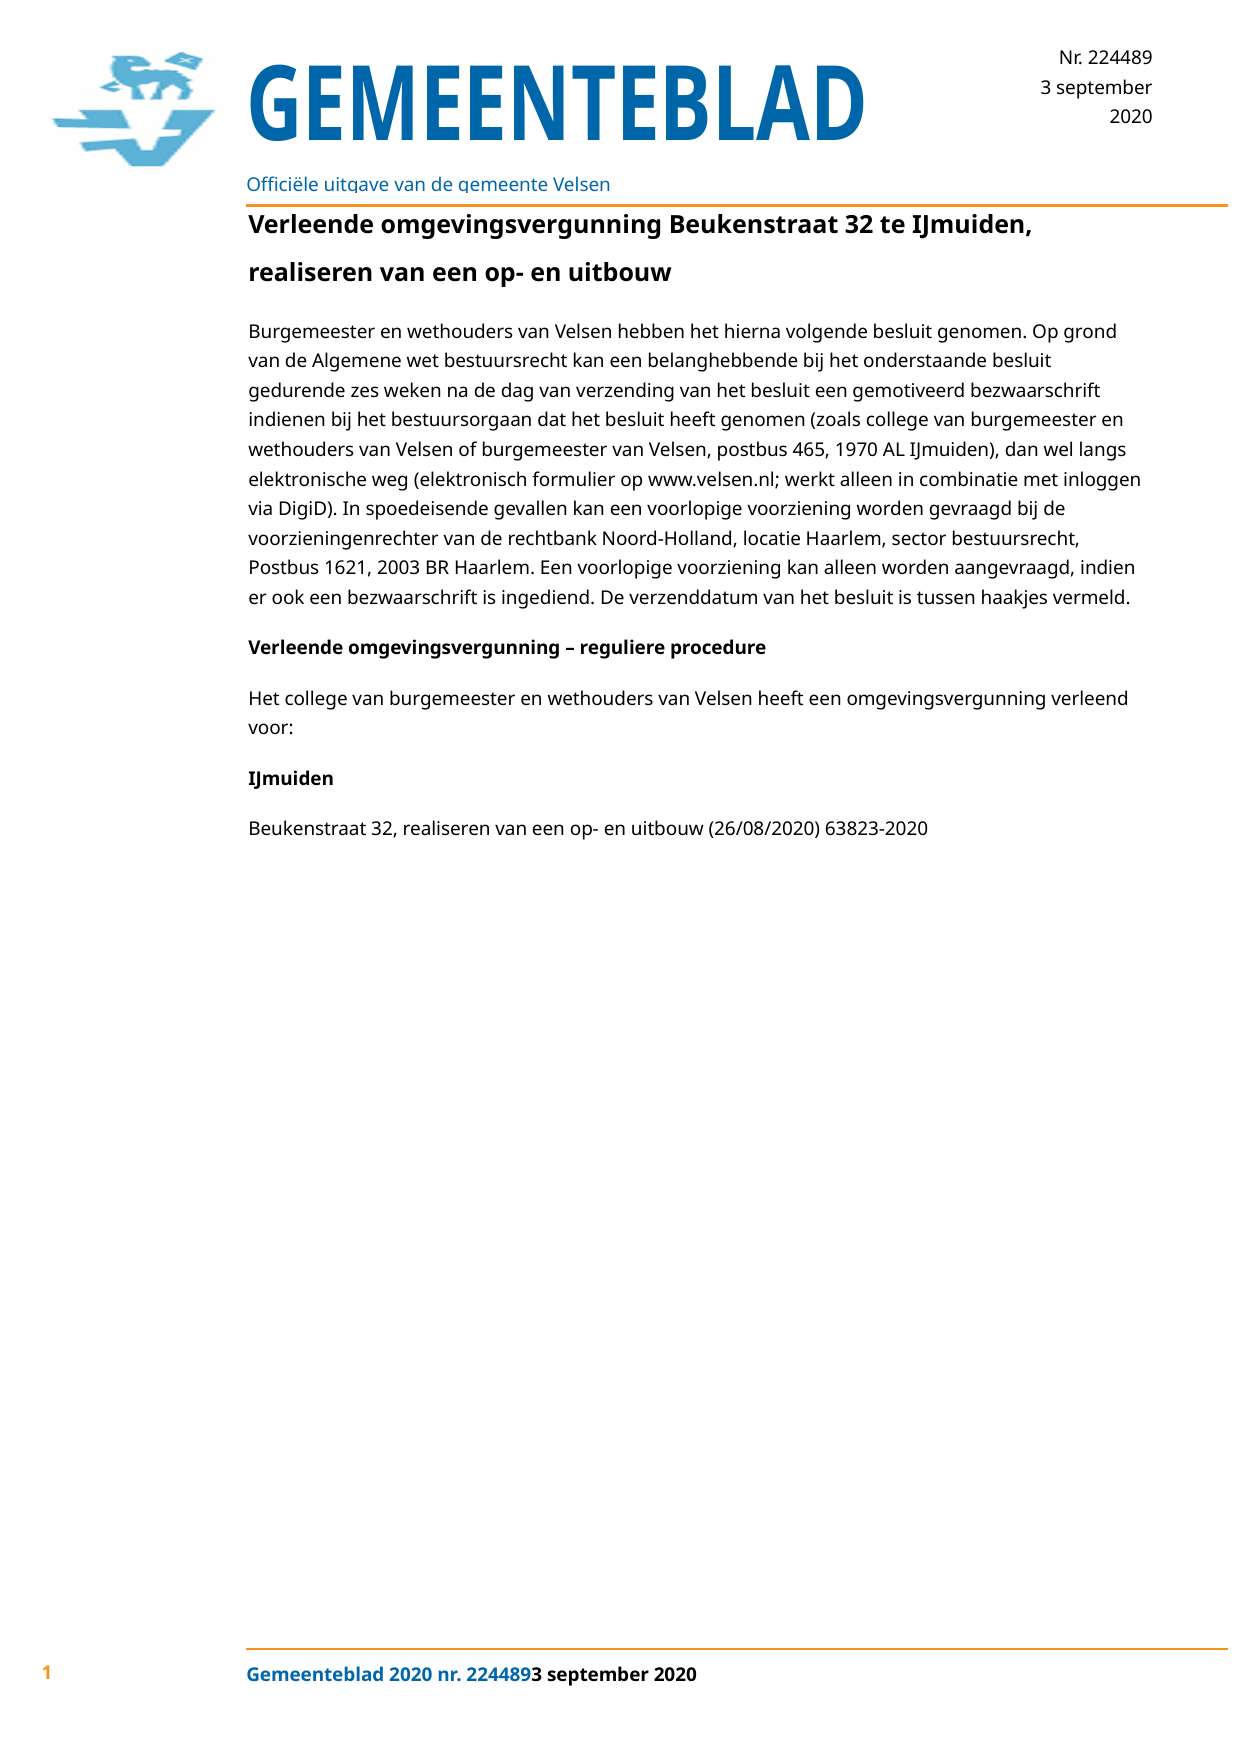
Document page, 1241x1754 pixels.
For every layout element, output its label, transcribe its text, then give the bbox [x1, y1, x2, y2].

text Beukenstraat 32, realiseren van een op- en uitbouw (26/08/2020) 63823-2020 [248, 815, 1152, 841]
text Burgemeester en wethouders van Velsen hebben het hierna volgende besluit genomen. Op grond van de Algemene wet bestuursrecht kan een belanghebbende bij het onderstaande besluit gedurende zes weken na de dag van verzending van het besluit een gemotiveerd bezwaarschrift indienen bij het bestuursorgaan dat het besluit heeft genomen (zoals college van burgemeester en wethouders van Velsen of burgemeester van Velsen, postbus 465, 1970 AL IJmuiden), dan wel langs elektronische weg (elektronisch formulier op www.velsen.nl; werkt alleen in combinatie met inloggen via DigiD). In spoedeisende gevallen kan een voorlopige voorziening worden gevraagd bij de voorzieningenrechter van de rechtbank Noord-Holland, locatie Haarlem, sector bestuursrecht, Postbus 1621, 2003 BR Haarlem. Een voorlopige voorziening kan alleen worden aangevraagd, indien er ook een bezwaarschrift is ingediend. De verzenddatum van het besluit is tussen haakjes vermeld. [248, 318, 1152, 610]
text IJmuiden [248, 765, 1152, 791]
picture [41, 47, 231, 172]
text Het college van burgemeester en wethouders van Velsen heeft een omgevingsvergunning verleend voor: [248, 685, 1152, 740]
text Verleende omgevingsvergunning – reguliere procedure [248, 634, 1152, 660]
text Verleende omgevingsvergunning Beukenstraat 32 te IJmuiden, realiseren van een op- en uitbouw [248, 207, 1152, 288]
